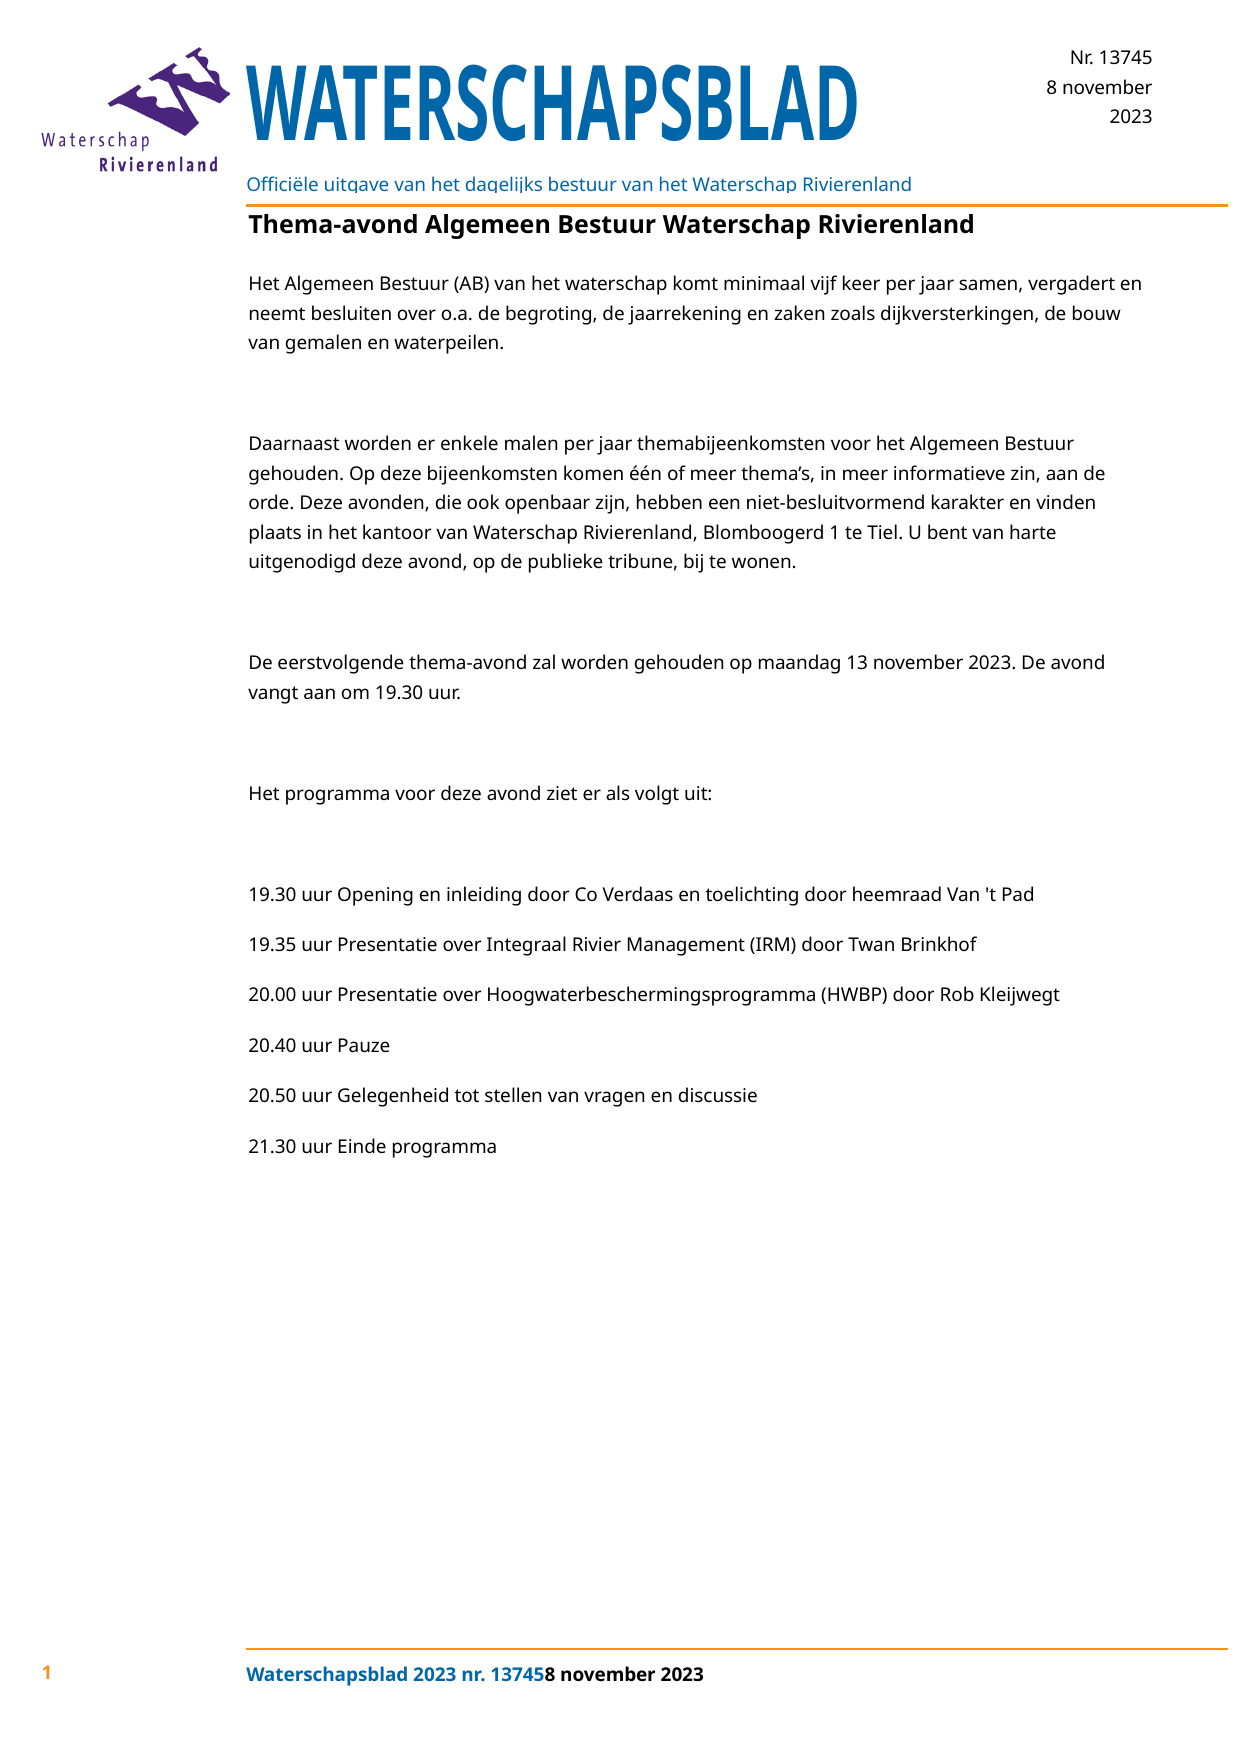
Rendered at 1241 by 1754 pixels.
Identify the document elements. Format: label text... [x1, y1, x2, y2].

text Thema-avond Algemeen Bestuur Waterschap Rivierenland [248, 207, 1152, 241]
text 20.50 uur Gelegenheid tot stellen van vragen en discussie [248, 1082, 1152, 1108]
text 19.35 uur Presentatie over Integraal Rivier Management (IRM) door Twan Brinkhof [248, 931, 1152, 957]
text 21.30 uur Einde programma [248, 1133, 1152, 1158]
text 20.40 uur Pauze [248, 1032, 1152, 1058]
text 19.30 uur Opening en inleiding door Co Verdaas en toelichting door heemraad Van 't Pad [248, 881, 1152, 906]
text Het Algemeen Bestuur (AB) van het waterschap komt minimaal vijf keer per jaar samen, vergadert en neemt besluiten over o.a. de begroting, de jaarrekening en zaken zoals dijkversterkingen, de bouw van gemalen en waterpeilen. [248, 270, 1152, 355]
text De eerstvolgende thema-avond zal worden gehouden op maandag 13 november 2023. De avond vangt aan om 19.30 uur. [248, 649, 1152, 705]
picture [41, 47, 231, 172]
text Het programma voor deze avond ziet er als volgt uit: [248, 780, 1152, 806]
text Daarnaast worden er enkele malen per jaar themabijeenkomsten voor het Algemeen Bestuur gehouden. Op deze bijeenkomsten komen één of meer thema’s, in meer informatieve zin, aan de orde. Deze avonden, die ook openbaar zijn, hebben een niet-besluitvormend karakter en vinden plaats in het kantoor van Waterschap Rivierenland, Blomboogerd 1 te Tiel. U bent van harte uitgenodigd deze avond, op de publieke tribune, bij te wonen. [248, 430, 1152, 574]
text 20.00 uur Presentatie over Hoogwaterbeschermingsprogramma (HWBP) door Rob Kleijwegt [248, 982, 1152, 1007]
